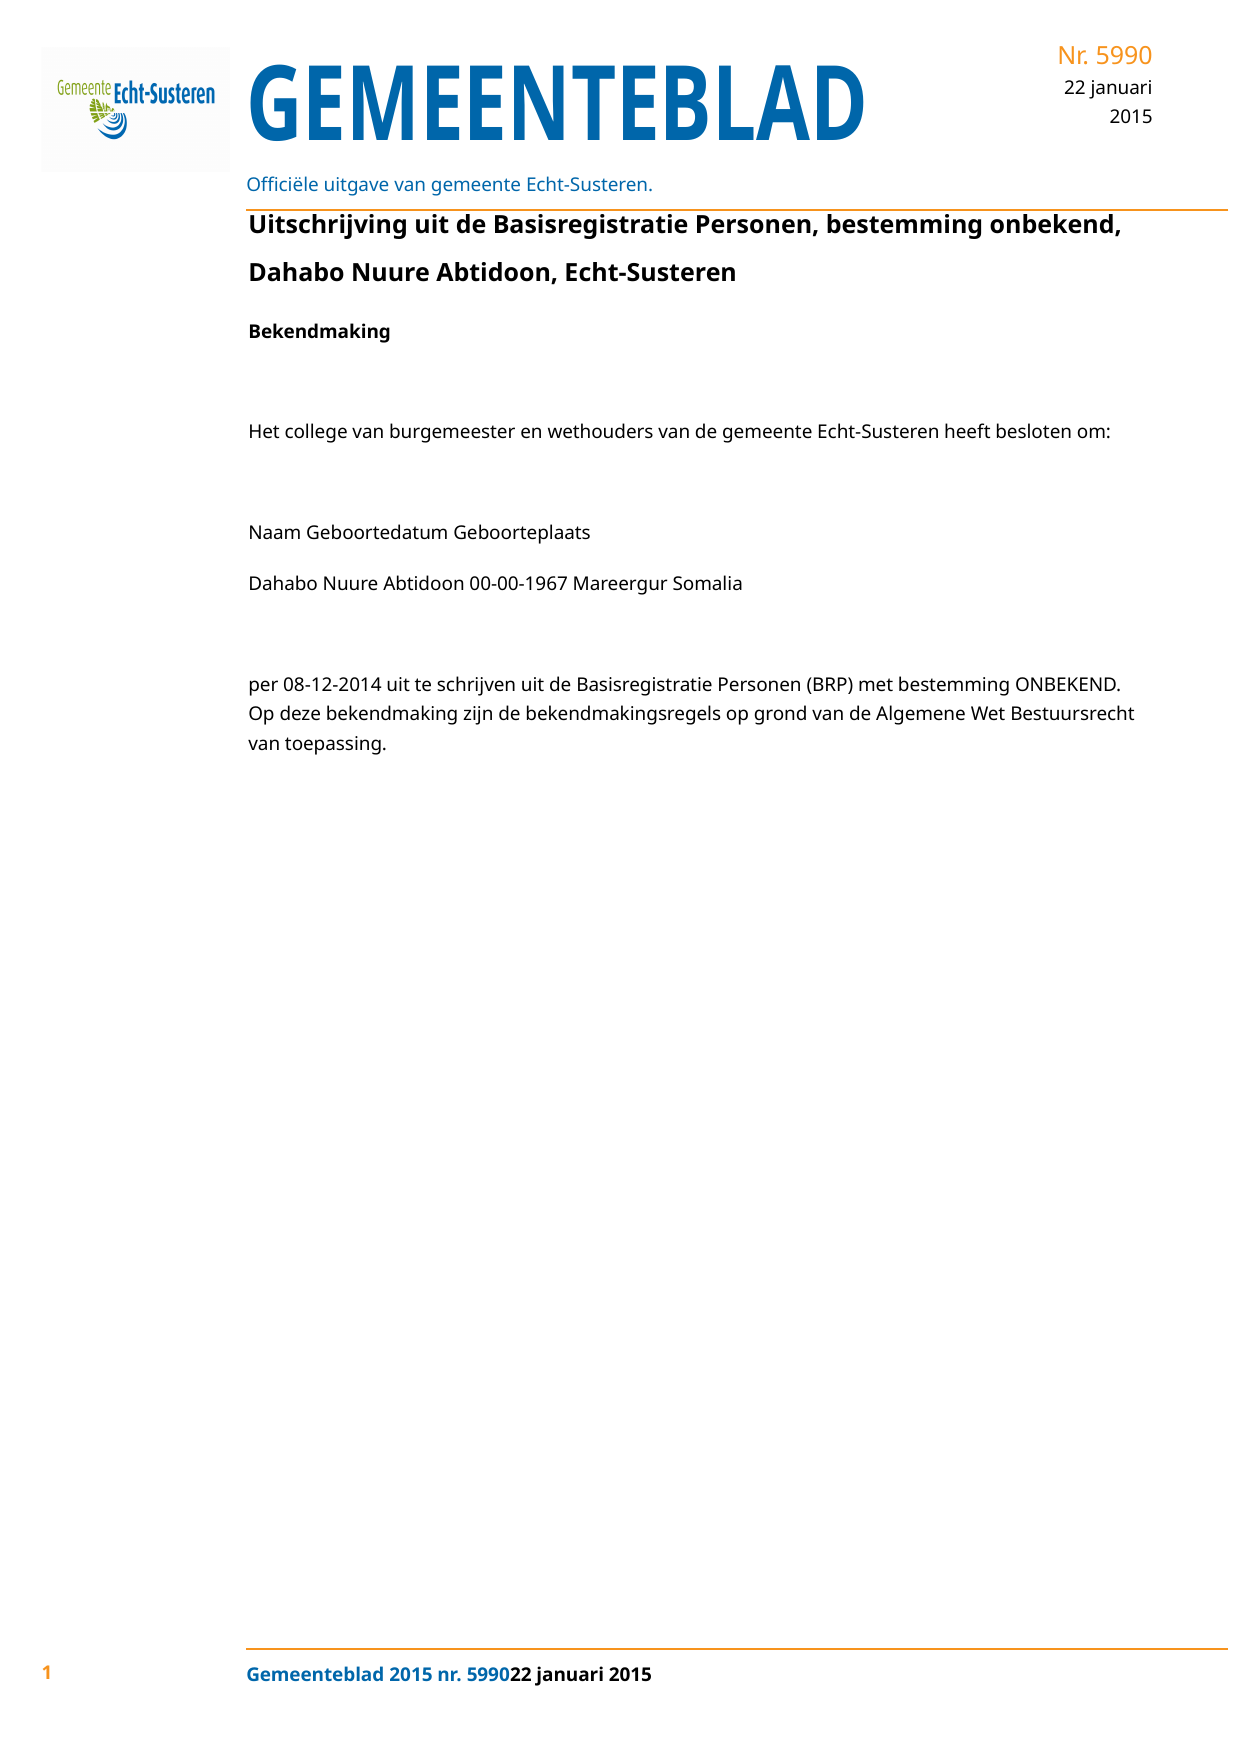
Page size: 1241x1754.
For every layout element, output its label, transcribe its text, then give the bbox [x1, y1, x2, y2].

text Het college van burgemeester en wethouders van de gemeente Echt-Susteren heeft besloten om: [248, 419, 1152, 444]
text Naam Geboortedatum Geboorteplaats [248, 519, 1152, 545]
text Uitschrijving uit de Basisregistratie Personen, bestemming onbekend, Dahabo Nuure Abtidoon, Echt-Susteren [248, 211, 1152, 288]
text per 08-12-2014 uit te schrijven uit de Basisregistratie Personen (BRP) met bestemming ONBEKEND. Op deze bekendmaking zijn de bekendmakingsregels op grond van de Algemene Wet Bestuursrecht van toepassing. [248, 671, 1152, 756]
picture [41, 47, 231, 172]
text Dahabo Nuure Abtidoon 00-00-1967 Mareergur Somalia [248, 570, 1152, 596]
text Bekendmaking [248, 318, 1152, 344]
